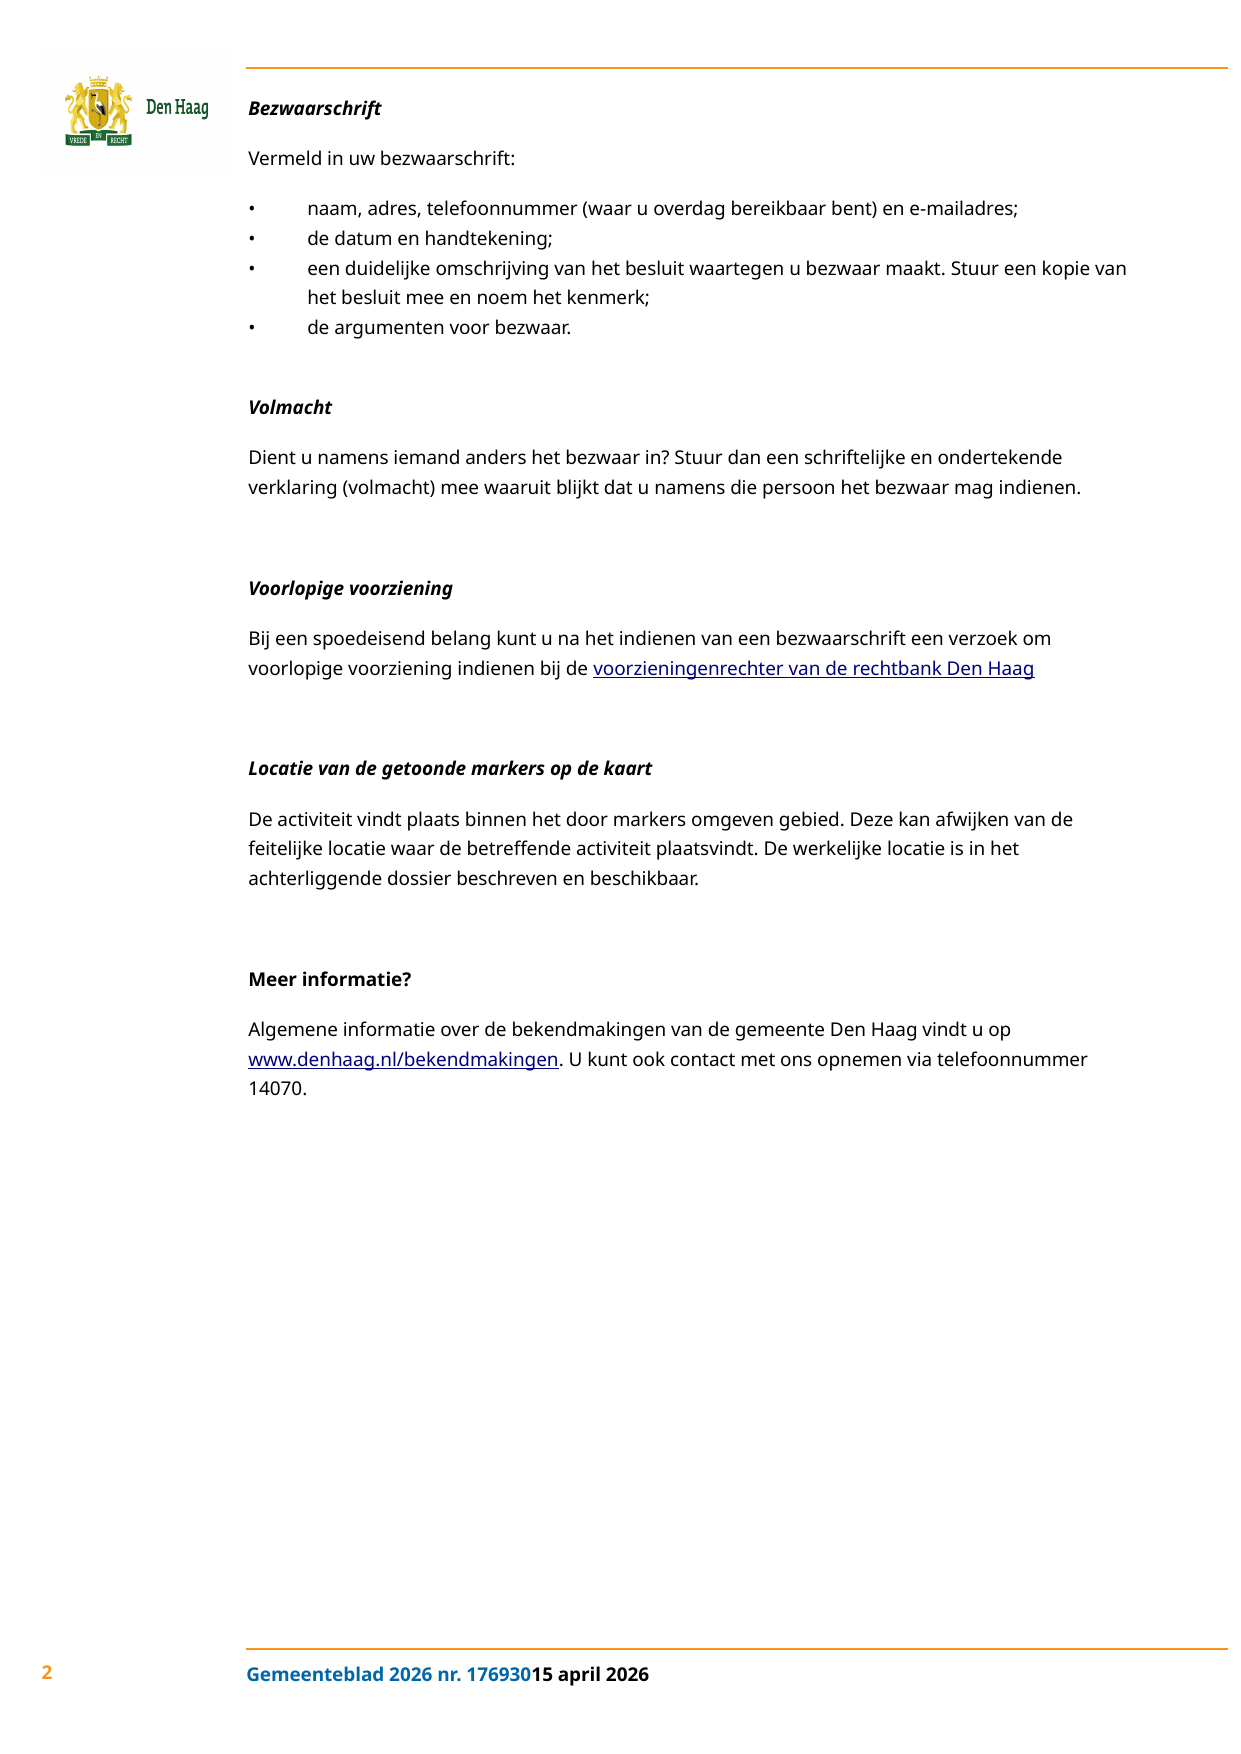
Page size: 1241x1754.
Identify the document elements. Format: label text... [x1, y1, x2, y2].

text Volmacht [248, 394, 1152, 420]
text Dient u namens iemand anders het bezwaar in? Stuur dan een schriftelijke en ondertekende verklaring (volmacht) mee waaruit blijkt dat u namens die persoon het bezwaar mag indienen. [248, 444, 1152, 500]
list naam, adres, telefoonnummer (waar u overdag bereikbaar bent) en e-mailadres; [248, 196, 1152, 221]
text Locatie van de getoonde markers op de kaart [248, 756, 1152, 781]
text Bij een spoedeisend belang kunt u na het indienen van een bezwaarschrift een verzoek om voorlopige voorziening indienen bij de voorzieningenrechter van de rechtbank Den Haag [248, 625, 1152, 681]
list een duidelijke omschrijving van het besluit waartegen u bezwaar maakt. Stuur een kopie van het besluit mee en noem het kenmerk; [248, 255, 1152, 310]
text Bezwaarschrift [248, 95, 1152, 121]
text Algemene informatie over de bekendmakingen van de gemeente Den Haag vindt u op www.denhaag.nl/bekendmakingen. U kunt ook contact met ons opnemen via telefoonnummer 14070. [248, 1016, 1152, 1101]
list de argumenten voor bezwaar. [248, 314, 1152, 340]
text Vermeld in uw bezwaarschrift: [248, 145, 1152, 171]
text Meer informatie? [248, 966, 1152, 992]
text Voorlopige voorziening [248, 575, 1152, 601]
text De activiteit vindt plaats binnen het door markers omgeven gebied. Deze kan afwijken van de feitelijke locatie waar de betreffende activiteit plaatsvindt. De werkelijke locatie is in het achterliggende dossier beschreven en beschikbaar. [248, 806, 1152, 891]
picture [41, 47, 231, 172]
list de datum en handtekening; [248, 225, 1152, 251]
